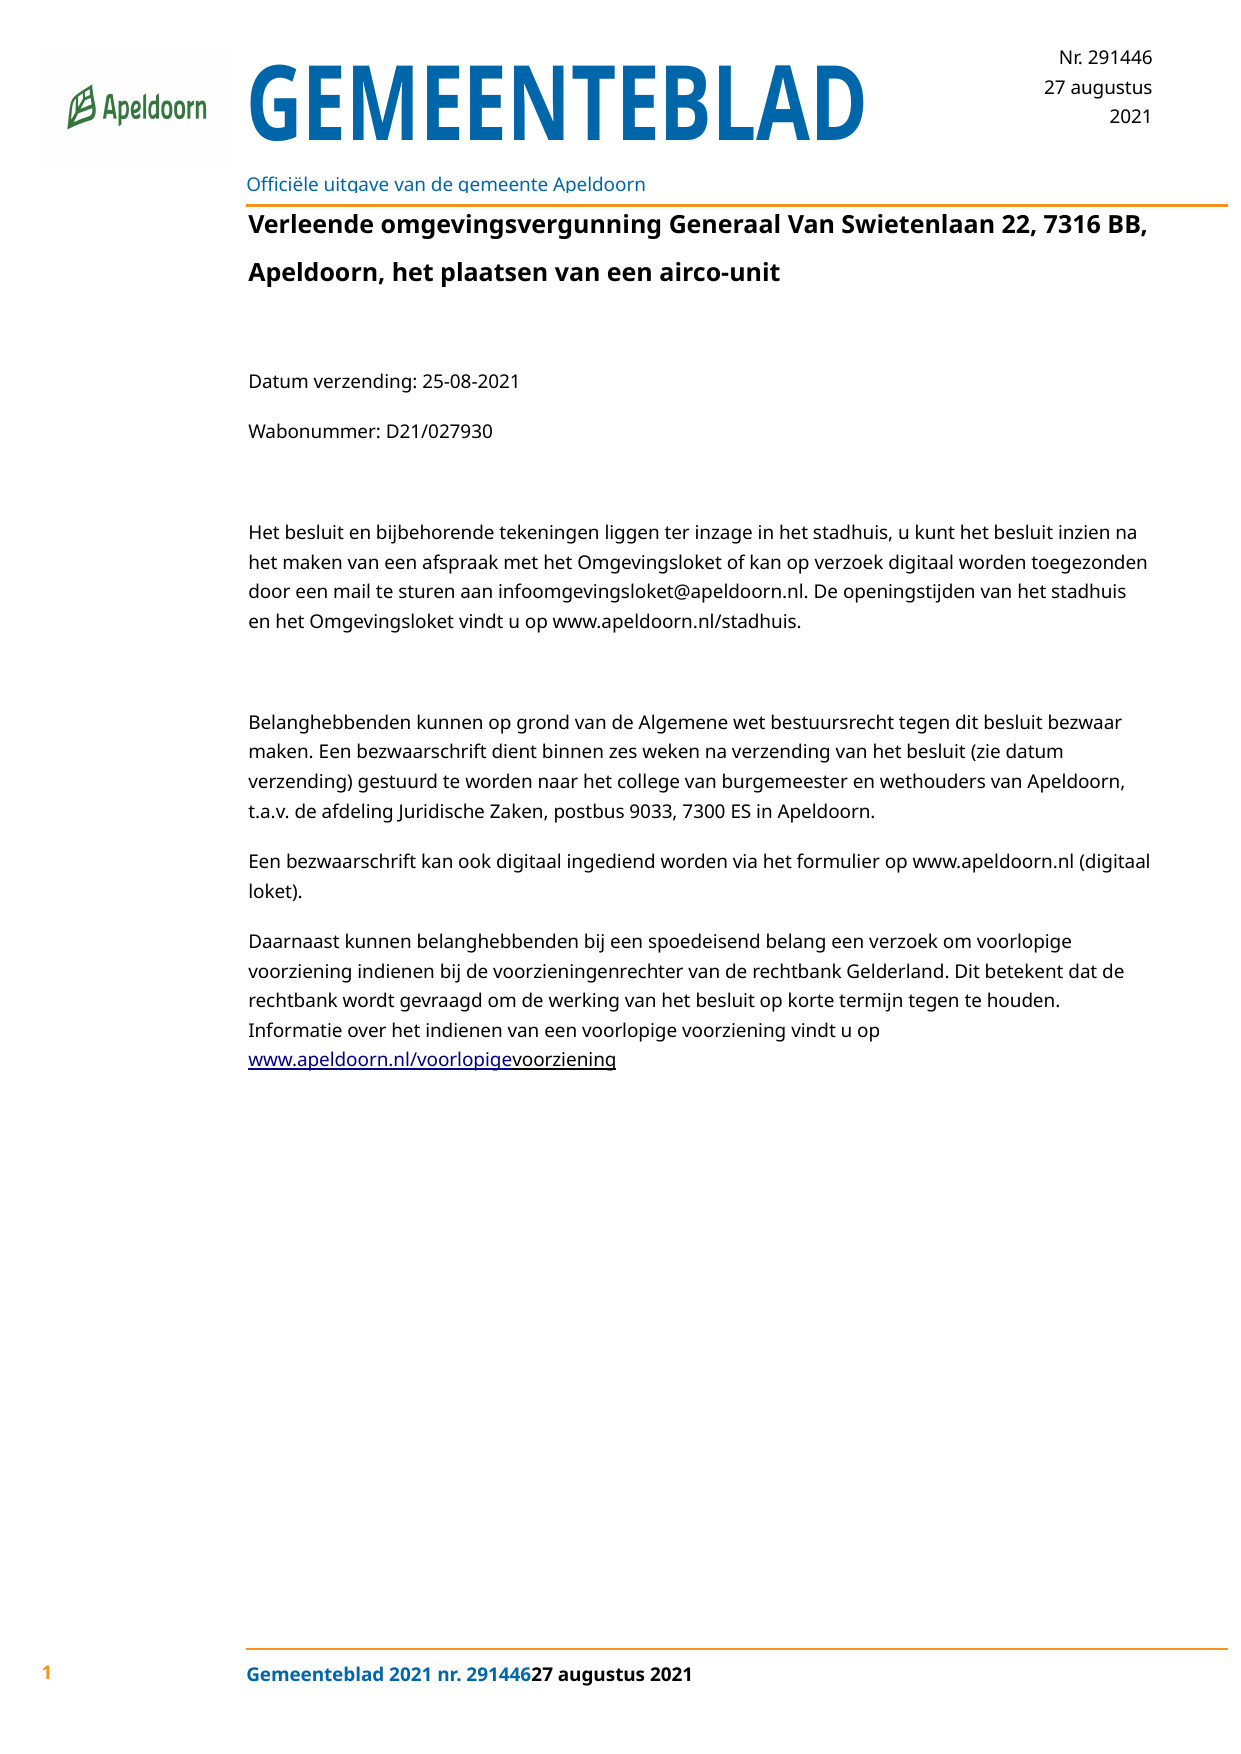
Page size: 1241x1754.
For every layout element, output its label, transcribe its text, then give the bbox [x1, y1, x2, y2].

text Een bezwaarschrift kan ook digitaal ingediend worden via het formulier op www.apeldoorn.nl (digitaal loket). [248, 848, 1152, 904]
text Verleende omgevingsvergunning Generaal Van Swietenlaan 22, 7316 BB, Apeldoorn, het plaatsen van een airco-unit [248, 207, 1152, 288]
text Wabonummer: D21/027930 [248, 419, 1152, 444]
picture [41, 47, 231, 172]
text Belanghebbenden kunnen op grond van de Algemene wet bestuursrecht tegen dit besluit bezwaar maken. Een bezwaarschrift dient binnen zes weken na verzending van het besluit (zie datum verzending) gestuurd te worden naar het college van burgemeester en wethouders van Apeldoorn, t.a.v. de afdeling Juridische Zaken, postbus 9033, 7300 ES in Apeldoorn. [248, 709, 1152, 824]
text Het besluit en bijbehorende tekeningen liggen ter inzage in het stadhuis, u kunt het besluit inzien na het maken van een afspraak met het Omgevingsloket of kan op verzoek digitaal worden toegezonden door een mail te sturen aan infoomgevingsloket@apeldoorn.nl. De openingstijden van het stadhuis en het Omgevingsloket vindt u op www.apeldoorn.nl/stadhuis. [248, 519, 1152, 634]
text Daarnaast kunnen belanghebbenden bij een spoedeisend belang een verzoek om voorlopige voorziening indienen bij de voorzieningenrechter van de rechtbank Gelderland. Dit betekent dat de rechtbank wordt gevraagd om de werking van het besluit op korte termijn tegen te houden. Informatie over het indienen van een voorlopige voorziening vindt u op www.apeldoorn.nl/voorlopigevoorziening [248, 928, 1152, 1072]
text Datum verzending: 25-08-2021 [248, 368, 1152, 394]
